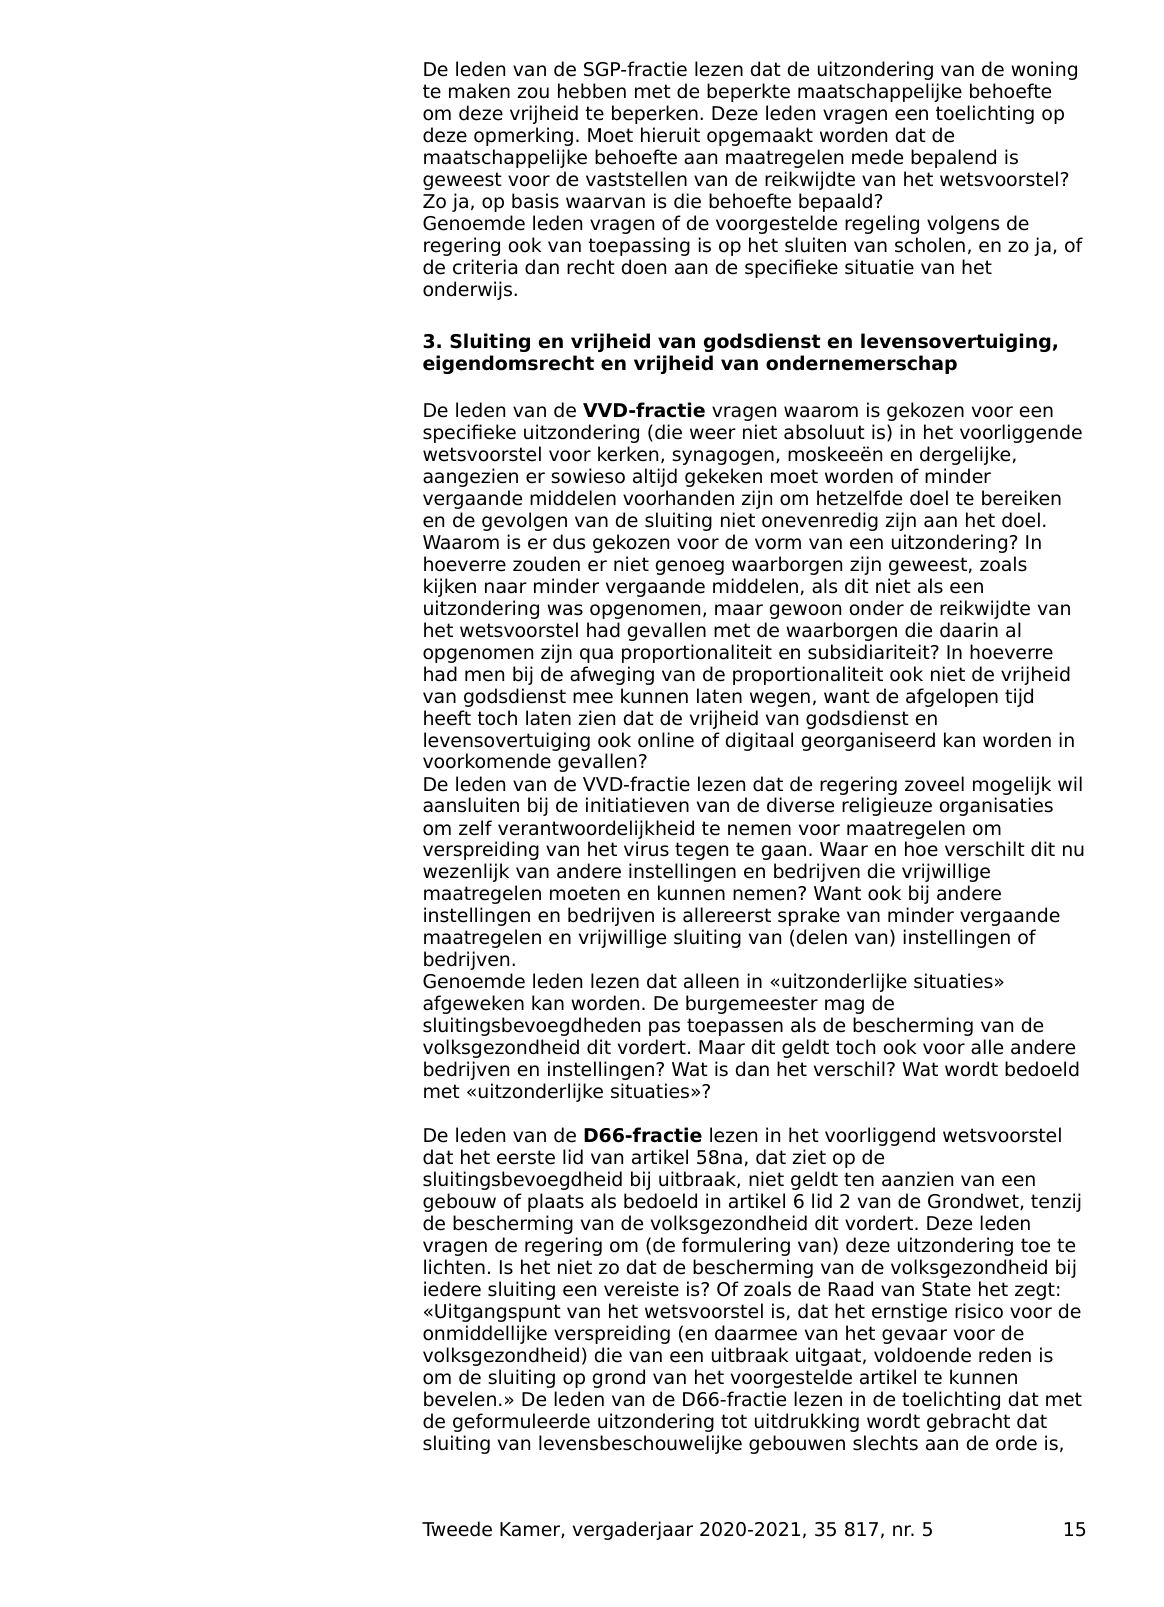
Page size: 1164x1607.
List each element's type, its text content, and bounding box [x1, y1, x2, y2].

text De leden van de VVD-fractie vragen waarom is gekozen voor een specifieke uitzondering (die weer niet absoluut is) in het voorliggende wetsvoorstel voor kerken, synagogen, moskeeën en dergelijke, aangezien er sowieso altijd gekeken moet worden of minder vergaande middelen voorhanden zijn om hetzelfde doel te bereiken en de gevolgen van de sluiting niet onevenredig zijn aan het doel. Waarom is er dus gekozen voor de vorm van een uitzondering? In hoeverre zouden er niet genoeg waarborgen zijn geweest, zoals kijken naar minder vergaande middelen, als dit niet als een uitzondering was opgenomen, maar gewoon onder de reikwijdte van het wetsvoorstel had gevallen met de waarborgen die daarin al opgenomen zijn qua proportionaliteit en subsidiariteit? In hoeverre had men bij de afweging van de proportionaliteit ook niet de vrijheid van godsdienst mee kunnen laten wegen, want de afgelopen tijd heeft toch laten zien dat de vrijheid van godsdienst en levensovertuiging ook online of digitaal georganiseerd kan worden in voorkomende gevallen? [422, 400, 1087, 773]
text Genoemde leden lezen dat alleen in «uitzonderlijke situaties» afgeweken kan worden. De burgemeester mag de sluitingsbevoegdheden pas toepassen als de bescherming van de volksgezondheid dit vordert. Maar dit geldt toch ook voor alle andere bedrijven en instellingen? Wat is dan het verschil? Wat wordt bedoeld met «uitzonderlijke situaties»? [422, 971, 1087, 1103]
text De leden van de D66-fractie lezen in het voorliggend wetsvoorstel dat het eerste lid van artikel 58na, dat ziet op de sluitingsbevoegdheid bij uitbraak, niet geldt ten aanzien van een gebouw of plaats als bedoeld in artikel 6 lid 2 van de Grondwet, tenzij de bescherming van de volksgezondheid dit vordert. Deze leden vragen de regering om (de formulering van) deze uitzondering toe te lichten. Is het niet zo dat de bescherming van de volksgezondheid bij iedere sluiting een vereiste is? Of zoals de Raad van State het zegt: «Uitgangspunt van het wetsvoorstel is, dat het ernstige risico voor de onmiddellijke verspreiding (en daarmee van het gevaar voor de volksgezondheid) die van een uitbraak uitgaat, voldoende reden is om de sluiting op grond van het voorgestelde artikel te kunnen bevelen.» De leden van de D66-fractie lezen in de toelichting dat met de geformuleerde uitzondering tot uitdrukking wordt gebracht dat sluiting van levensbeschouwelijke gebouwen slechts aan de orde is, [422, 1125, 1087, 1455]
text De leden van de VVD-fractie lezen dat de regering zoveel mogelijk wil aansluiten bij de initiatieven van de diverse religieuze organisaties om zelf verantwoordelijkheid te nemen voor maatregelen om verspreiding van het virus tegen te gaan. Waar en hoe verschilt dit nu wezenlijk van andere instellingen en bedrijven die vrijwillige maatregelen moeten en kunnen nemen? Want ook bij andere instellingen en bedrijven is allereerst sprake van minder vergaande maatregelen en vrijwillige sluiting van (delen van) instellingen of bedrijven. [422, 773, 1087, 971]
subtitle 3. Sluiting en vrijheid van godsdienst en levensovertuiging, eigendomsrecht en vrijheid van ondernemerschap [422, 331, 1087, 375]
text Genoemde leden vragen of de voorgestelde regeling volgens de regering ook van toepassing is op het sluiten van scholen, en zo ja, of de criteria dan recht doen aan de specifieke situatie van het onderwijs. [422, 213, 1087, 301]
text De leden van de SGP-fractie lezen dat de uitzondering van de woning te maken zou hebben met de beperkte maatschappelijke behoefte om deze vrijheid te beperken. Deze leden vragen een toelichting op deze opmerking. Moet hieruit opgemaakt worden dat de maatschappelijke behoefte aan maatregelen mede bepalend is geweest voor de vaststellen van de reikwijdte van het wetsvoorstel? Zo ja, op basis waarvan is die behoefte bepaald? [422, 59, 1087, 213]
